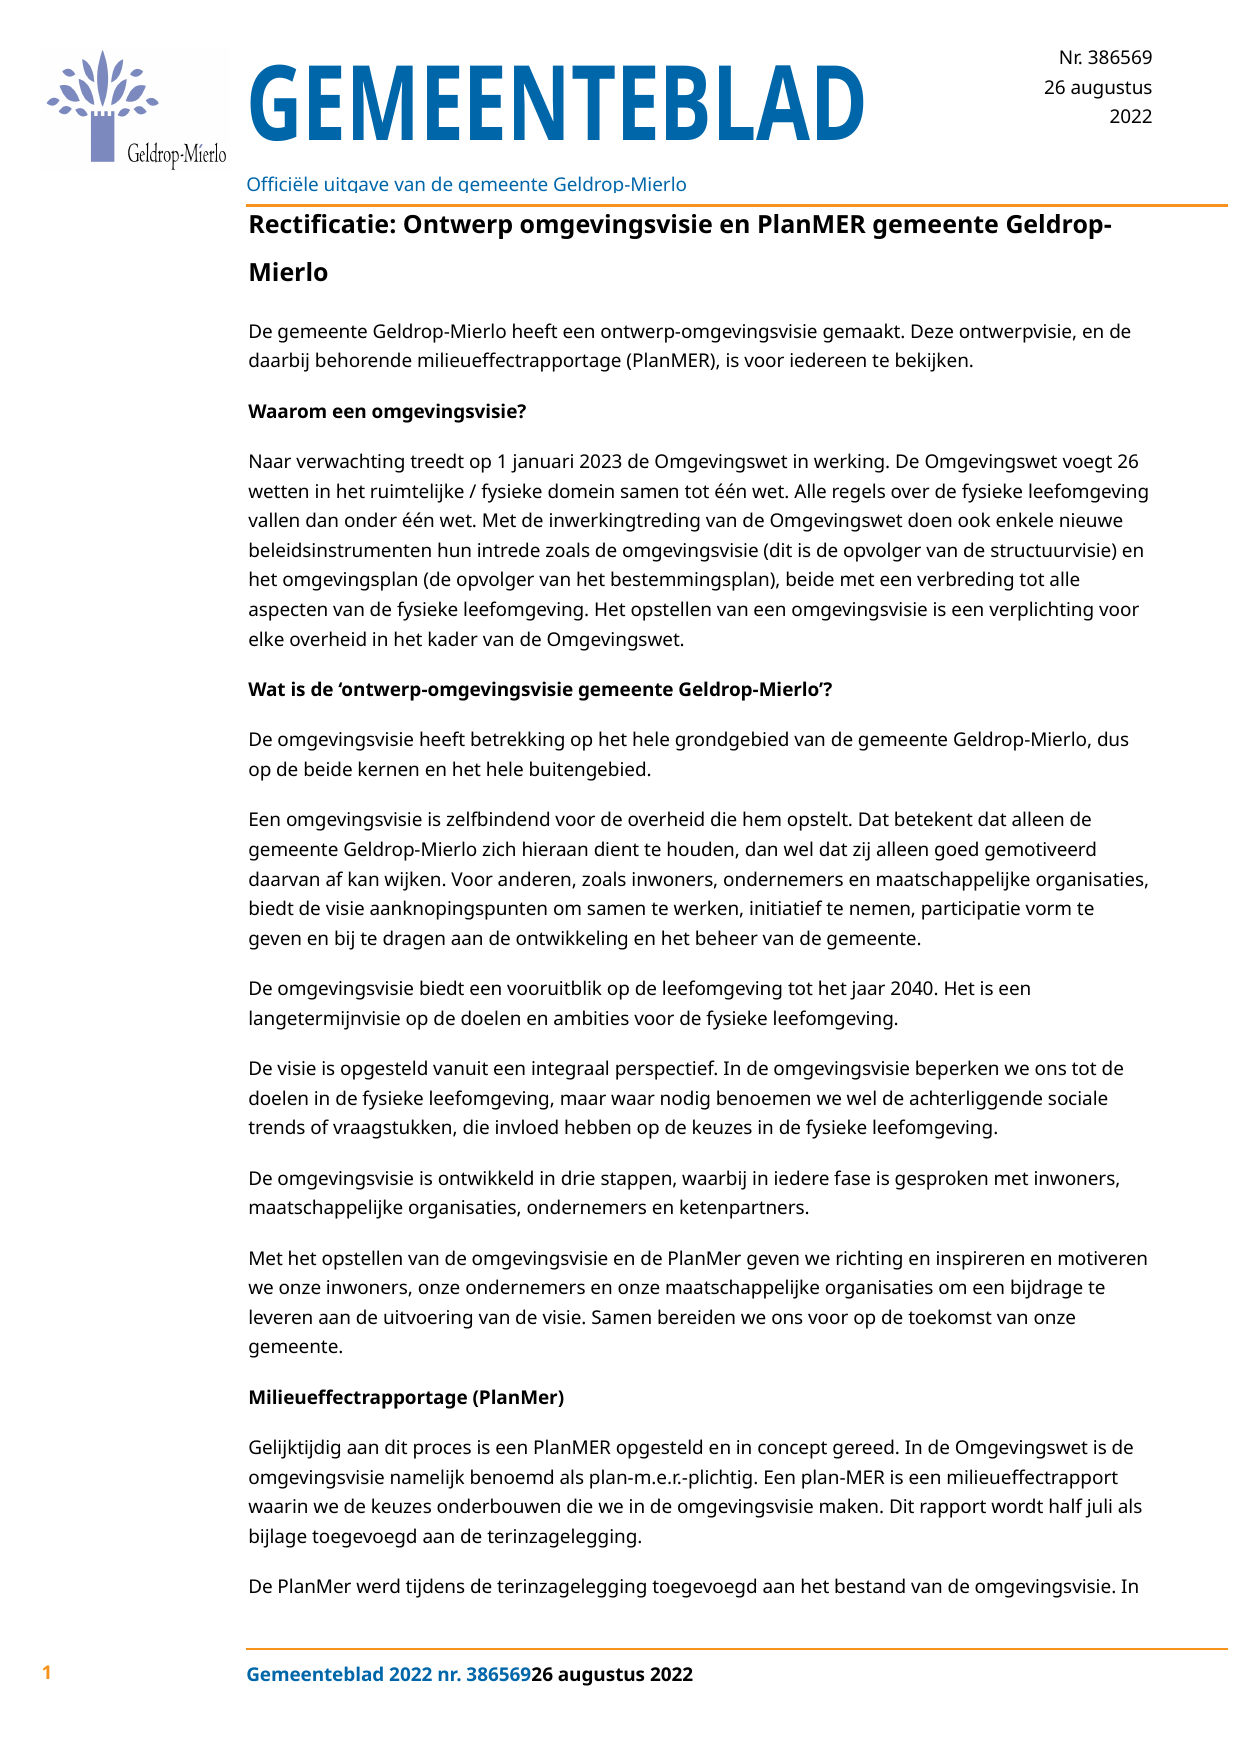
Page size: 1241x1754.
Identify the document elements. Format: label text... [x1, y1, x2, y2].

text De omgevingsvisie heeft betrekking op het hele grondgebied van de gemeente Geldrop-Mierlo, dus op de beide kernen en het hele buitengebied. [248, 727, 1152, 782]
picture [41, 47, 231, 172]
text Wat is de ‘ontwerp-omgevingsvisie gemeente Geldrop-Mierlo’? [248, 676, 1152, 702]
text Gelijktijdig aan dit proces is een PlanMER opgesteld en in concept gereed. In de Omgevingswet is de omgevingsvisie namelijk benoemd als plan-m.e.r.-plichtig. Een plan-MER is een milieueffectrapport waarin we de keuzes onderbouwen die we in de omgevingsvisie maken. Dit rapport wordt half juli als bijlage toegevoegd aan de terinzagelegging. [248, 1434, 1152, 1549]
text Een omgevingsvisie is zelfbindend voor de overheid die hem opstelt. Dat betekent dat alleen de gemeente Geldrop-Mierlo zich hieraan dient te houden, dan wel dat zij alleen goed gemotiveerd daarvan af kan wijken. Voor anderen, zoals inwoners, ondernemers en maatschappelijke organisaties, biedt de visie aanknopingspunten om samen te werken, initiatief te nemen, participatie vorm te geven en bij te dragen aan de ontwikkeling en het beheer van de gemeente. [248, 807, 1152, 951]
text Naar verwachting treedt op 1 januari 2023 de Omgevingswet in werking. De Omgevingswet voegt 26 wetten in het ruimtelijke / fysieke domein samen tot één wet. Alle regels over de fysieke leefomgeving vallen dan onder één wet. Met de inwerkingtreding van de Omgevingswet doen ook enkele nieuwe beleidsinstrumenten hun intrede zoals de omgevingsvisie (dit is de opvolger van de structuurvisie) en het omgevingsplan (de opvolger van het bestemmingsplan), beide met een verbreding tot alle aspecten van de fysieke leefomgeving. Het opstellen van een omgevingsvisie is een verplichting voor elke overheid in het kader van de Omgevingswet. [248, 448, 1152, 652]
text De visie is opgesteld vanuit een integraal perspectief. In de omgevingsvisie beperken we ons tot de doelen in de fysieke leefomgeving, maar waar nodig benoemen we wel de achterliggende sociale trends of vraagstukken, die invloed hebben op de keuzes in de fysieke leefomgeving. [248, 1055, 1152, 1140]
text De omgevingsvisie is ontwikkeld in drie stappen, waarbij in iedere fase is gesproken met inwoners, maatschappelijke organisaties, ondernemers en ketenpartners. [248, 1165, 1152, 1220]
text De gemeente Geldrop-Mierlo heeft een ontwerp-omgevingsvisie gemaakt. Deze ontwerpvisie, en de daarbij behorende milieueffectrapportage (PlanMER), is voor iedereen te bekijken. [248, 318, 1152, 373]
text Rectificatie: Ontwerp omgevingsvisie en PlanMER gemeente Geldrop-Mierlo [248, 207, 1152, 288]
text Waarom een omgevingsvisie? [248, 398, 1152, 424]
text Milieueffectrapportage (PlanMer) [248, 1384, 1152, 1410]
text De PlanMer werd tijdens de terinzagelegging toegevoegd aan het bestand van de omgevingsvisie. In [248, 1574, 1152, 1599]
text Met het opstellen van de omgevingsvisie en de PlanMer geven we richting en inspireren en motiveren we onze inwoners, onze ondernemers en onze maatschappelijke organisaties om een bijdrage te leveren aan de uitvoering van de visie. Samen bereiden we ons voor op de toekomst van onze gemeente. [248, 1245, 1152, 1359]
text De omgevingsvisie biedt een vooruitblik op de leefomgeving tot het jaar 2040. Het is een langetermijnvisie op de doelen en ambities voor de fysieke leefomgeving. [248, 975, 1152, 1031]
